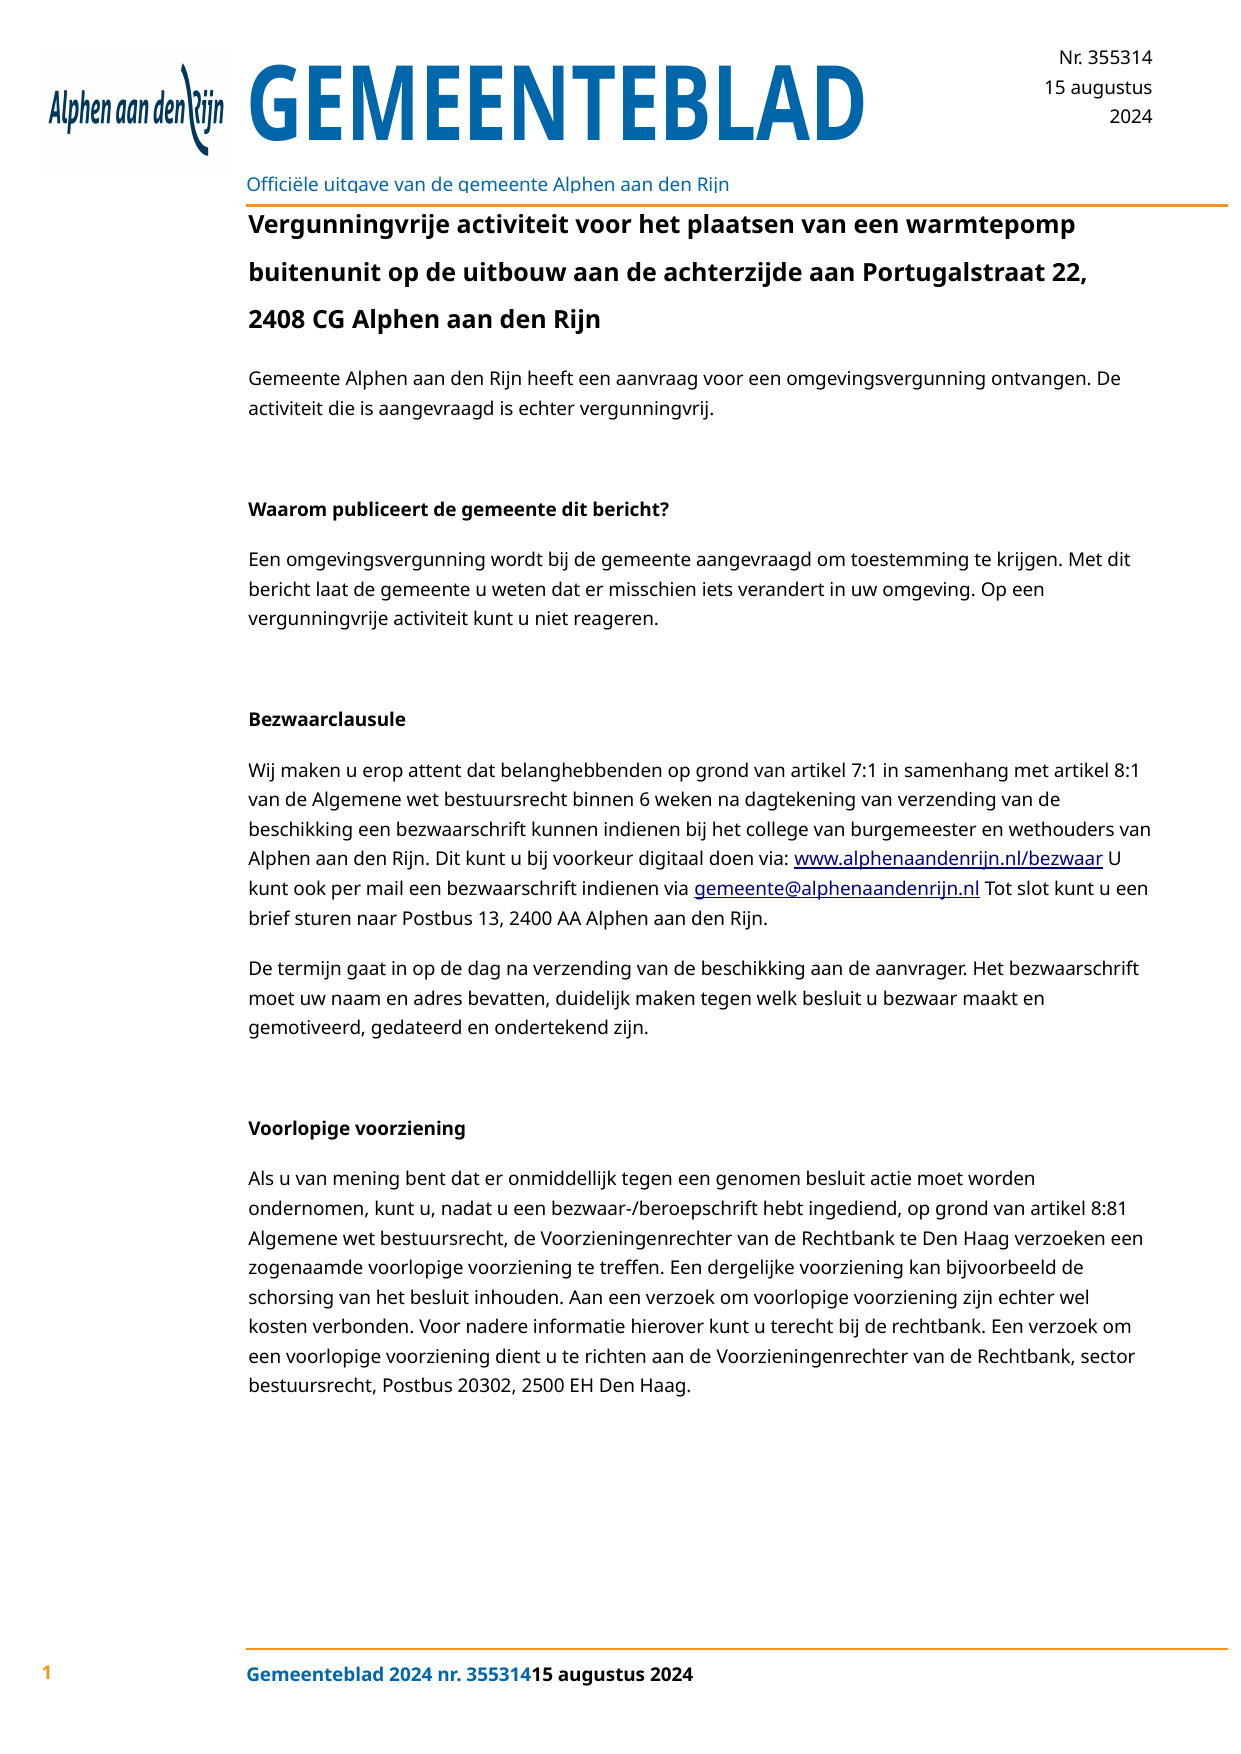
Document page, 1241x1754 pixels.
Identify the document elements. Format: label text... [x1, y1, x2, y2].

text De termijn gaat in op de dag na verzending van de beschikking aan de aanvrager. Het bezwaarschrift moet uw naam en adres bevatten, duidelijk maken tegen welk besluit u bezwaar maakt en gemotiveerd, gedateerd en ondertekend zijn. [248, 955, 1152, 1040]
text Wij maken u erop attent dat belanghebbenden op grond van artikel 7:1 in samenhang met artikel 8:1 van de Algemene wet bestuursrecht binnen 6 weken na dagtekening van verzending van de beschikking een bezwaarschrift kunnen indienen bij het college van burgemeester en wethouders van Alphen aan den Rijn. Dit kunt u bij voorkeur digitaal doen via: www.alphenaandenrijn.nl/bezwaar U kunt ook per mail een bezwaarschrift indienen via gemeente@alphenaandenrijn.nl Tot slot kunt u een brief sturen naar Postbus 13, 2400 AA Alphen aan den Rijn. [248, 757, 1152, 930]
text Bezwaarclausule [248, 706, 1152, 732]
text Waarom publiceert de gemeente dit bericht? [248, 496, 1152, 522]
text Vergunningvrije activiteit voor het plaatsen van een warmtepomp buitenunit op de uitbouw aan de achterzijde aan Portugalstraat 22, 2408 CG Alphen aan den Rijn [248, 207, 1152, 336]
text Gemeente Alphen aan den Rijn heeft een aanvraag voor een omgevingsvergunning ontvangen. De activiteit die is aangevraagd is echter vergunningvrij. [248, 366, 1152, 421]
text Een omgevingsvergunning wordt bij de gemeente aangevraagd om toestemming te krijgen. Met dit bericht laat de gemeente u weten dat er misschien iets verandert in uw omgeving. Op een vergunningvrije activiteit kunt u niet reageren. [248, 546, 1152, 631]
text Voorlopige voorziening [248, 1115, 1152, 1141]
picture [41, 47, 231, 172]
text Als u van mening bent dat er onmiddellijk tegen een genomen besluit actie moet worden ondernomen, kunt u, nadat u een bezwaar-/beroepschrift hebt ingediend, op grond van artikel 8:81 Algemene wet bestuursrecht, de Voorzieningenrechter van de Rechtbank te Den Haag verzoeken een zogenaamde voorlopige voorziening te treffen. Een dergelijke voorziening kan bijvoorbeeld de schorsing van het besluit inhouden. Aan een verzoek om voorlopige voorziening zijn echter wel kosten verbonden. Voor nadere informatie hierover kunt u terecht bij de rechtbank. Een verzoek om een voorlopige voorziening dient u te richten aan de Voorzieningenrechter van de Rechtbank, sector bestuursrecht, Postbus 20302, 2500 EH Den Haag. [248, 1166, 1152, 1398]
